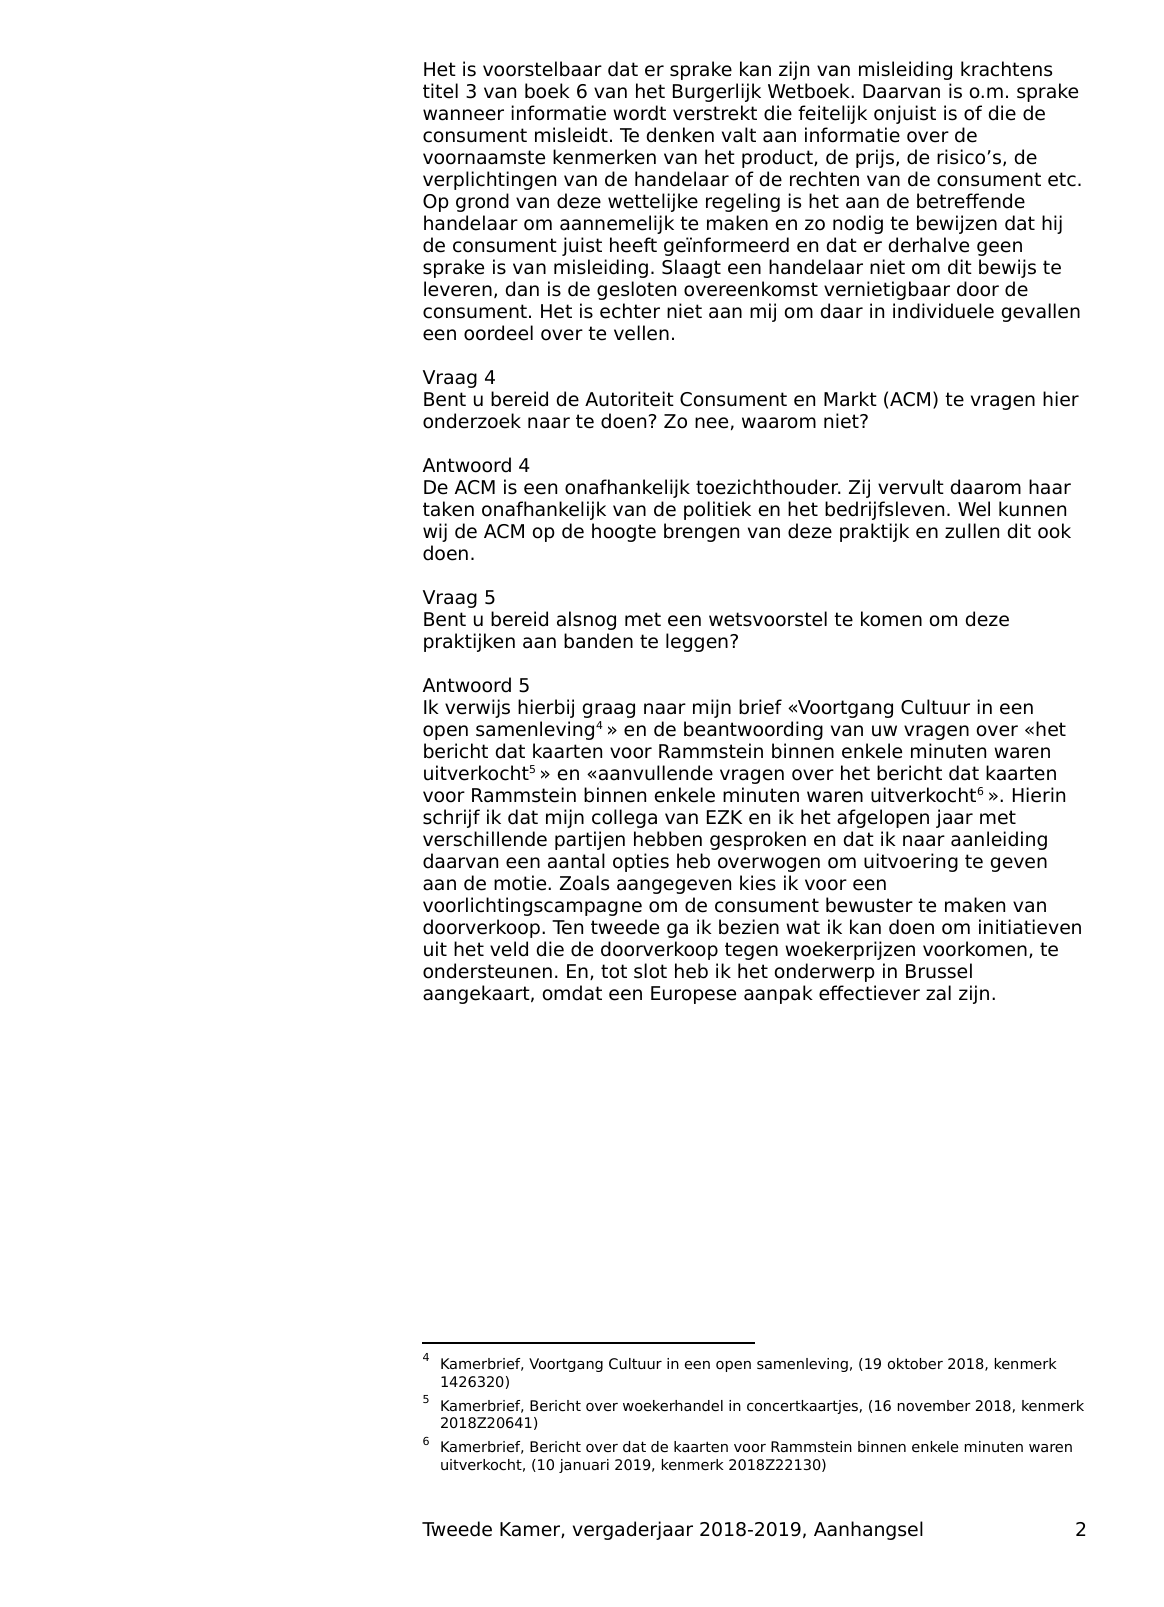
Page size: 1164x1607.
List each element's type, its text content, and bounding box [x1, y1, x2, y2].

text Kamerbrief, Bericht over dat de kaarten voor Rammstein binnen enkele minuten waren uitverkocht, (10 januari 2019, kenmerk 2018Z22130) [422, 1435, 1087, 1474]
text Bent u bereid alsnog met een wetsvoorstel te komen om deze praktijken aan banden te leggen? [422, 609, 1087, 653]
text Antwoord 5 [422, 675, 1087, 697]
text Ik verwijs hierbij graag naar mijn brief «Voortgang Cultuur in een open samenleving» en de beantwoording van uw vragen over «het bericht dat kaarten voor Rammstein binnen enkele minuten waren uitverkocht» en «aanvullende vragen over het bericht dat kaarten voor Rammstein binnen enkele minuten waren uitverkocht». Hierin schrijf ik dat mijn collega van EZK en ik het afgelopen jaar met verschillende partijen hebben gesproken en dat ik naar aanleiding daarvan een aantal opties heb overwogen om uitvoering te geven aan de motie. Zoals aangegeven kies ik voor een voorlichtingscampagne om de consument bewuster te maken van doorverkoop. Ten tweede ga ik bezien wat ik kan doen om initiatieven uit het veld die de doorverkoop tegen woekerprijzen voorkomen, te ondersteunen. En, tot slot heb ik het onderwerp in Brussel aangekaart, omdat een Europese aanpak effectiever zal zijn. [422, 697, 1087, 1005]
text Het is voorstelbaar dat er sprake kan zijn van misleiding krachtens titel 3 van boek 6 van het Burgerlijk Wetboek. Daarvan is o.m. sprake wanneer informatie wordt verstrekt die feitelijk onjuist is of die de consument misleidt. Te denken valt aan informatie over de voornaamste kenmerken van het product, de prijs, de risico’s, de verplichtingen van de handelaar of de rechten van de consument etc. Op grond van deze wettelijke regeling is het aan de betreffende handelaar om aannemelijk te maken en zo nodig te bewijzen dat hij de consument juist heeft geïnformeerd en dat er derhalve geen sprake is van misleiding. Slaagt een handelaar niet om dit bewijs te leveren, dan is de gesloten overeenkomst vernietigbaar door de consument. Het is echter niet aan mij om daar in individuele gevallen een oordeel over te vellen. [422, 59, 1087, 345]
text Kamerbrief, Bericht over woekerhandel in concertkaartjes, (16 november 2018, kenmerk 2018Z20641) [422, 1393, 1087, 1432]
text Bent u bereid de Autoriteit Consument en Markt (ACM) te vragen hier onderzoek naar te doen? Zo nee, waarom niet? [422, 389, 1087, 433]
text Kamerbrief, Voortgang Cultuur in een open samenleving, (19 oktober 2018, kenmerk 1426320) [422, 1352, 1087, 1391]
text Antwoord 4 [422, 455, 1087, 477]
text De ACM is een onafhankelijk toezichthouder. Zij vervult daarom haar taken onafhankelijk van de politiek en het bedrijfsleven. Wel kunnen wij de ACM op de hoogte brengen van deze praktijk en zullen dit ook doen. [422, 477, 1087, 565]
text Vraag 4 [422, 367, 1087, 389]
text Vraag 5 [422, 587, 1087, 609]
